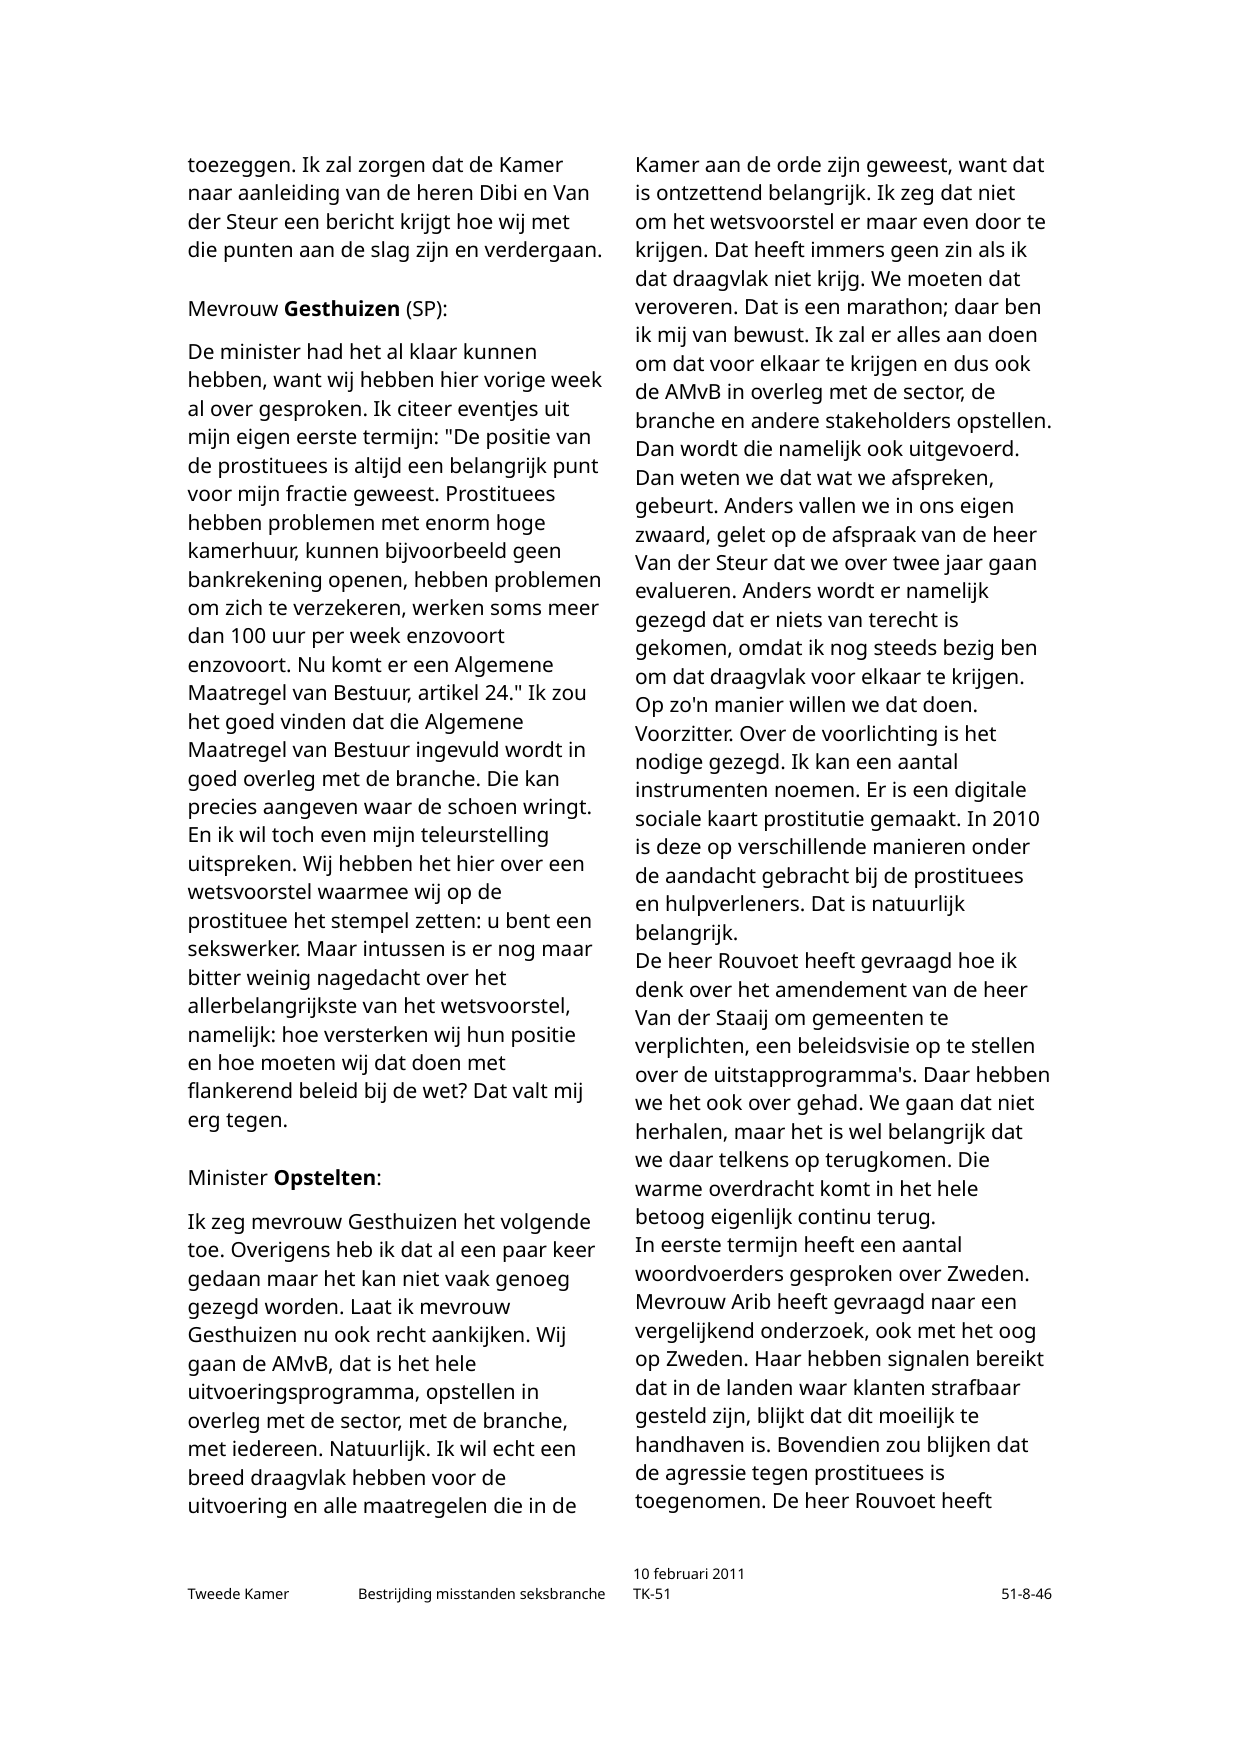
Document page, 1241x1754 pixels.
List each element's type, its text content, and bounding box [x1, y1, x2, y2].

text Minister Opstelten: [187, 1163, 605, 1192]
text De minister had het al klaar kunnen hebben, want wij hebben hier vorige week al over gesproken. Ik citeer eventjes uit mijn eigen eerste termijn: "De positie van de prostituees is altijd een belangrijk punt voor mijn fractie geweest. Prostituees hebben problemen met enorm hoge kamerhuur, kunnen bijvoorbeeld geen bankrekening openen, hebben problemen om zich te verzekeren, werken soms meer dan 100 uur per week enzovoort enzovoort. Nu komt er een Algemene Maatregel van Bestuur, artikel 24." Ik zou het goed vinden dat die Algemene Maatregel van Bestuur ingevuld wordt in goed overleg met de branche. Die kan precies aangeven waar de schoen wringt. En ik wil toch even mijn teleurstelling uitspreken. Wij hebben het hier over een wetsvoorstel waarmee wij op de prostituee het stempel zetten: u bent een sekswerker. Maar intussen is er nog maar bitter weinig nagedacht over het allerbelangrijkste van het wetsvoorstel, namelijk: hoe versterken wij hun positie en hoe moeten wij dat doen met flankerend beleid bij de wet? Dat valt mij erg tegen. [187, 337, 605, 1133]
text toezeggen. Ik zal zorgen dat de Kamer naar aanleiding van de heren Dibi en Van der Steur een bericht krijgt hoe wij met die punten aan de slag zijn en verdergaan. [187, 150, 605, 264]
text In eerste termijn heeft een aantal woordvoerders gesproken over Zweden. Mevrouw Arib heeft gevraagd naar een vergelijkend onderzoek, ook met het oog op Zweden. Haar hebben signalen bereikt dat in de landen waar klanten strafbaar gesteld zijn, blijkt dat dit moeilijk te handhaven is. Bovendien zou blijken dat de agressie tegen prostituees is toegenomen. De heer Rouvoet heeft [635, 1231, 1053, 1515]
text Ik zeg mevrouw Gesthuizen het volgende toe. Overigens heb ik dat al een paar keer gedaan maar het kan niet vaak genoeg gezegd worden. Laat ik mevrouw Gesthuizen nu ook recht aankijken. Wij gaan de AMvB, dat is het hele uitvoeringsprogramma, opstellen in overleg met de sector, met de branche, met iedereen. Natuurlijk. Ik wil echt een breed draagvlak hebben voor de uitvoering en alle maatregelen die in de [187, 1207, 605, 1520]
text De heer Rouvoet heeft gevraagd hoe ik denk over het amendement van de heer Van der Staaij om gemeenten te verplichten, een beleidsvisie op te stellen over de uitstapprogramma's. Daar hebben we het ook over gehad. We gaan dat niet herhalen, maar het is wel belangrijk dat we daar telkens op terugkomen. Die warme overdracht komt in het hele betoog eigenlijk continu terug. [635, 946, 1053, 1231]
text Voorzitter. Over de voorlichting is het nodige gezegd. Ik kan een aantal instrumenten noemen. Er is een digitale sociale kaart prostitutie gemaakt. In 2010 is deze op verschillende manieren onder de aandacht gebracht bij de prostituees en hulpverleners. Dat is natuurlijk belangrijk. [635, 719, 1053, 946]
text Mevrouw Gesthuizen (SP): [187, 294, 605, 322]
text Kamer aan de orde zijn geweest, want dat is ontzettend belangrijk. Ik zeg dat niet om het wetsvoorstel er maar even door te krijgen. Dat heeft immers geen zin als ik dat draagvlak niet krijg. We moeten dat veroveren. Dat is een marathon; daar ben ik mij van bewust. Ik zal er alles aan doen om dat voor elkaar te krijgen en dus ook de AMvB in overleg met de sector, de branche en andere stakeholders opstellen. Dan wordt die namelijk ook uitgevoerd. Dan weten we dat wat we afspreken, gebeurt. Anders vallen we in ons eigen zwaard, gelet op de afspraak van de heer Van der Steur dat we over twee jaar gaan evalueren. Anders wordt er namelijk gezegd dat er niets van terecht is gekomen, omdat ik nog steeds bezig ben om dat draagvlak voor elkaar te krijgen. Op zo'n manier willen we dat doen. [635, 150, 1053, 719]
